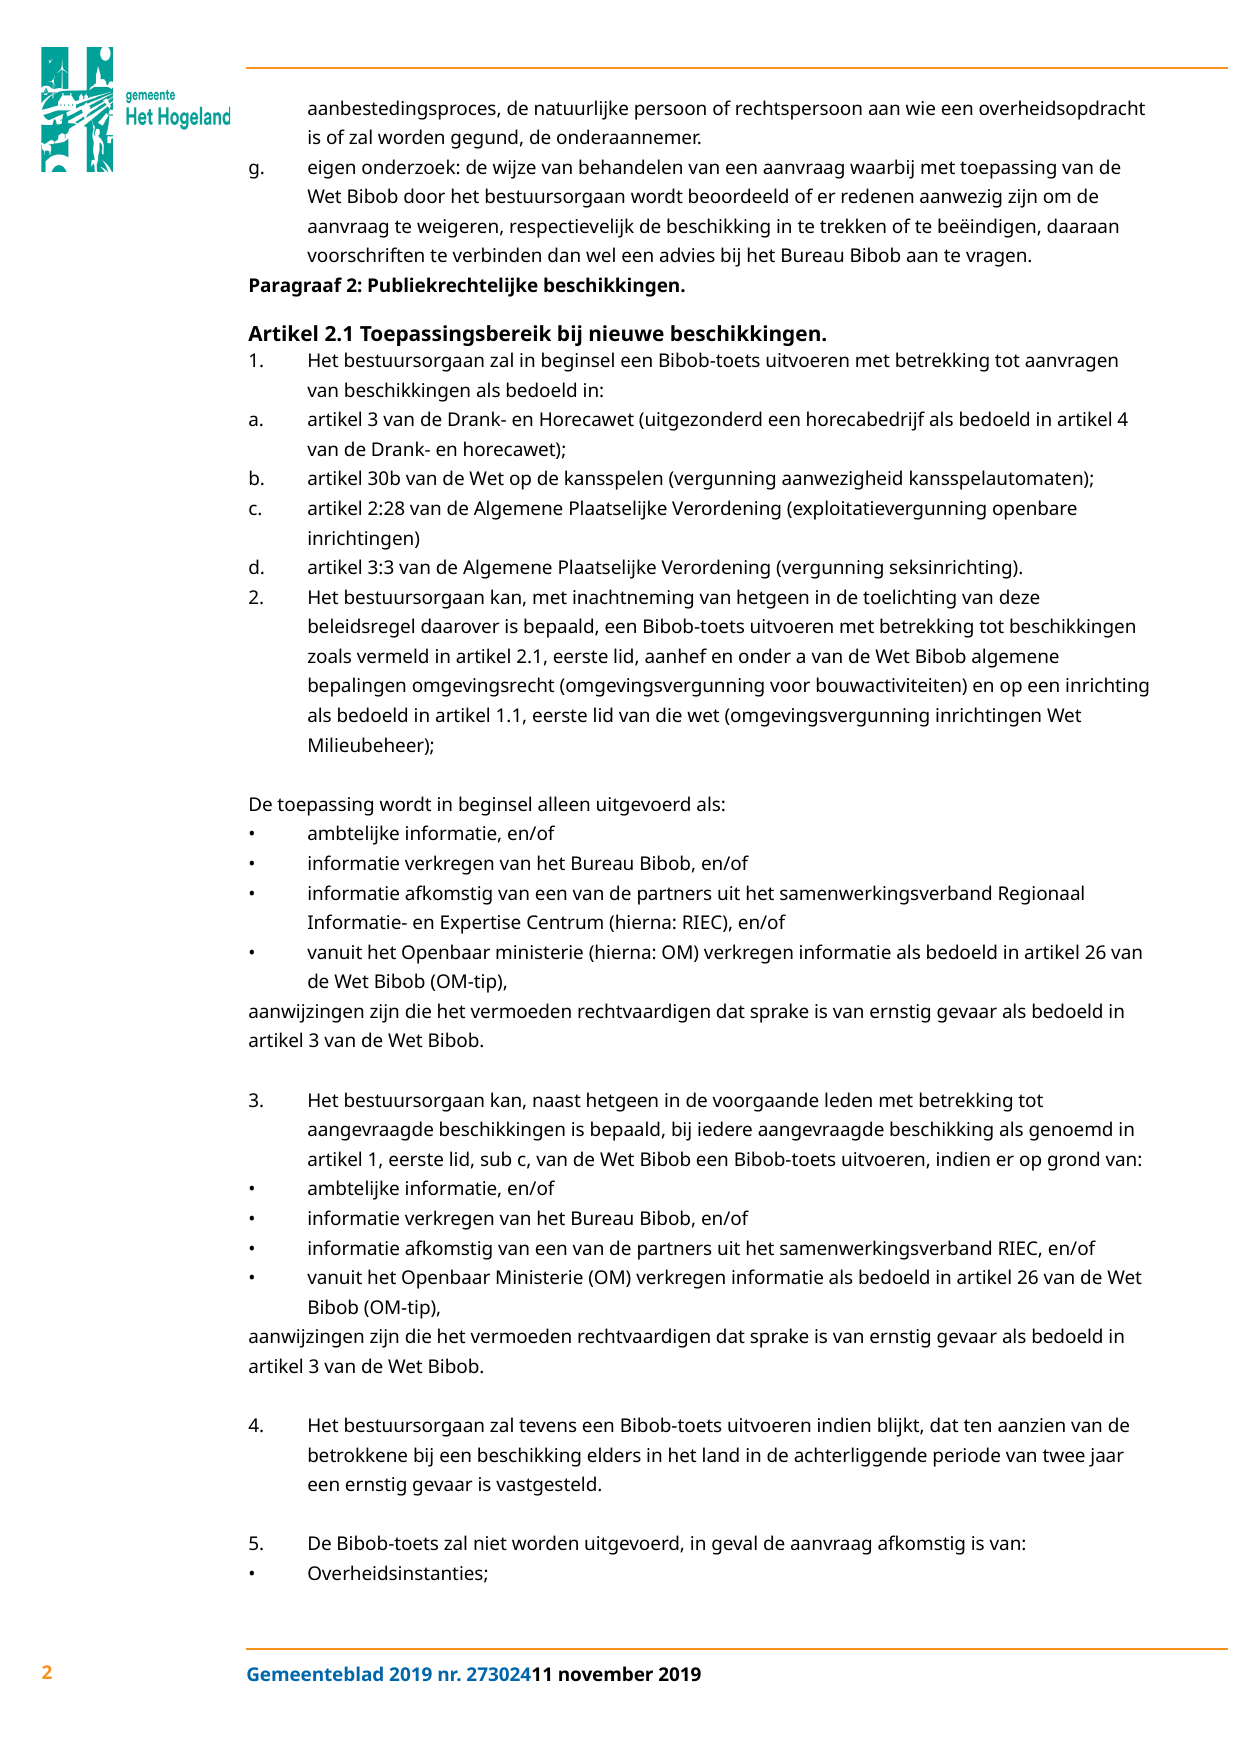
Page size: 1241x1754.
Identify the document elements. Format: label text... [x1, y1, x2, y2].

list Overheidsinstanties; [248, 1560, 1152, 1586]
list De Bibob-toets zal niet worden uitgevoerd, in geval de aanvraag afkomstig is van: [248, 1531, 1152, 1556]
list Het bestuursorgaan zal in beginsel een Bibob-toets uitvoeren met betrekking tot aanvragen van beschikkingen als bedoeld in: [248, 347, 1152, 403]
text aanwijzingen zijn die het vermoeden rechtvaardigen dat sprake is van ernstig gevaar als bedoeld in artikel 3 van de Wet Bibob. [248, 1323, 1152, 1379]
list Het bestuursorgaan kan, naast hetgeen in de voorgaande leden met betrekking tot aangevraagde beschikkingen is bepaald, bij iedere aangevraagde beschikking als genoemd in artikel 1, eerste lid, sub c, van de Wet Bibob een Bibob-toets uitvoeren, indien er op grond van: [248, 1087, 1152, 1172]
list aanbestedingsproces, de natuurlijke persoon of rechtspersoon aan wie een overheidsopdracht is of zal worden gegund, de onderaannemer. [248, 95, 1152, 150]
picture [41, 47, 231, 172]
list Het bestuursorgaan kan, met inachtneming van hetgeen in de toelichting van deze beleidsregel daarover is bepaald, een Bibob-toets uitvoeren met betrekking tot beschikkingen zoals vermeld in artikel 2.1, eerste lid, aanhef en onder a van de Wet Bibob algemene bepalingen omgevingsrecht (omgevingsvergunning voor bouwactiviteiten) en op een inrichting als bedoeld in artikel 1.1, eerste lid van die wet (omgevingsvergunning inrichtingen Wet Milieubeheer); [248, 584, 1152, 758]
list ambtelijke informatie, en/of [248, 821, 1152, 846]
list artikel 30b van de Wet op de kansspelen (vergunning aanwezigheid kansspelautomaten); [248, 466, 1152, 491]
text Artikel 2.1 Toepassingsbereik bij nieuwe beschikkingen. [248, 319, 1152, 347]
list vanuit het Openbaar ministerie (hierna: OM) verkregen informatie als bedoeld in artikel 26 van de Wet Bibob (OM-tip), [248, 939, 1152, 994]
text aanwijzingen zijn die het vermoeden rechtvaardigen dat sprake is van ernstig gevaar als bedoeld in artikel 3 van de Wet Bibob. [248, 998, 1152, 1053]
list artikel 3:3 van de Algemene Plaatselijke Verordening (vergunning seksinrichting). [248, 554, 1152, 580]
list Het bestuursorgaan zal tevens een Bibob-toets uitvoeren indien blijkt, dat ten aanzien van de betrokkene bij een beschikking elders in het land in de achterliggende periode van twee jaar een ernstig gevaar is vastgesteld. [248, 1412, 1152, 1497]
list ambtelijke informatie, en/of [248, 1176, 1152, 1201]
list artikel 2:28 van de Algemene Plaatselijke Verordening (exploitatievergunning openbare inrichtingen) [248, 495, 1152, 551]
list informatie afkomstig van een van de partners uit het samenwerkingsverband RIEC, en/of [248, 1235, 1152, 1261]
list informatie verkregen van het Bureau Bibob, en/of [248, 1205, 1152, 1231]
list informatie verkregen van het Bureau Bibob, en/of [248, 850, 1152, 876]
text De toepassing wordt in beginsel alleen uitgevoerd als: [248, 791, 1152, 817]
text Paragraaf 2: Publiekrechtelijke beschikkingen. [248, 272, 1152, 298]
list artikel 3 van de Drank- en Horecawet (uitgezonderd een horecabedrijf als bedoeld in artikel 4 van de Drank- en horecawet); [248, 406, 1152, 462]
list eigen onderzoek: de wijze van behandelen van een aanvraag waarbij met toepassing van de Wet Bibob door het bestuursorgaan wordt beoordeeld of er redenen aanwezig zijn om de aanvraag te weigeren, respectievelijk de beschikking in te trekken of te beëindigen, daaraan voorschriften te verbinden dan wel een advies bij het Bureau Bibob aan te vragen. [248, 154, 1152, 268]
list informatie afkomstig van een van de partners uit het samenwerkingsverband Regionaal Informatie- en Expertise Centrum (hierna: RIEC), en/of [248, 880, 1152, 935]
list vanuit het Openbaar Ministerie (OM) verkregen informatie als bedoeld in artikel 26 van de Wet Bibob (OM-tip), [248, 1264, 1152, 1320]
